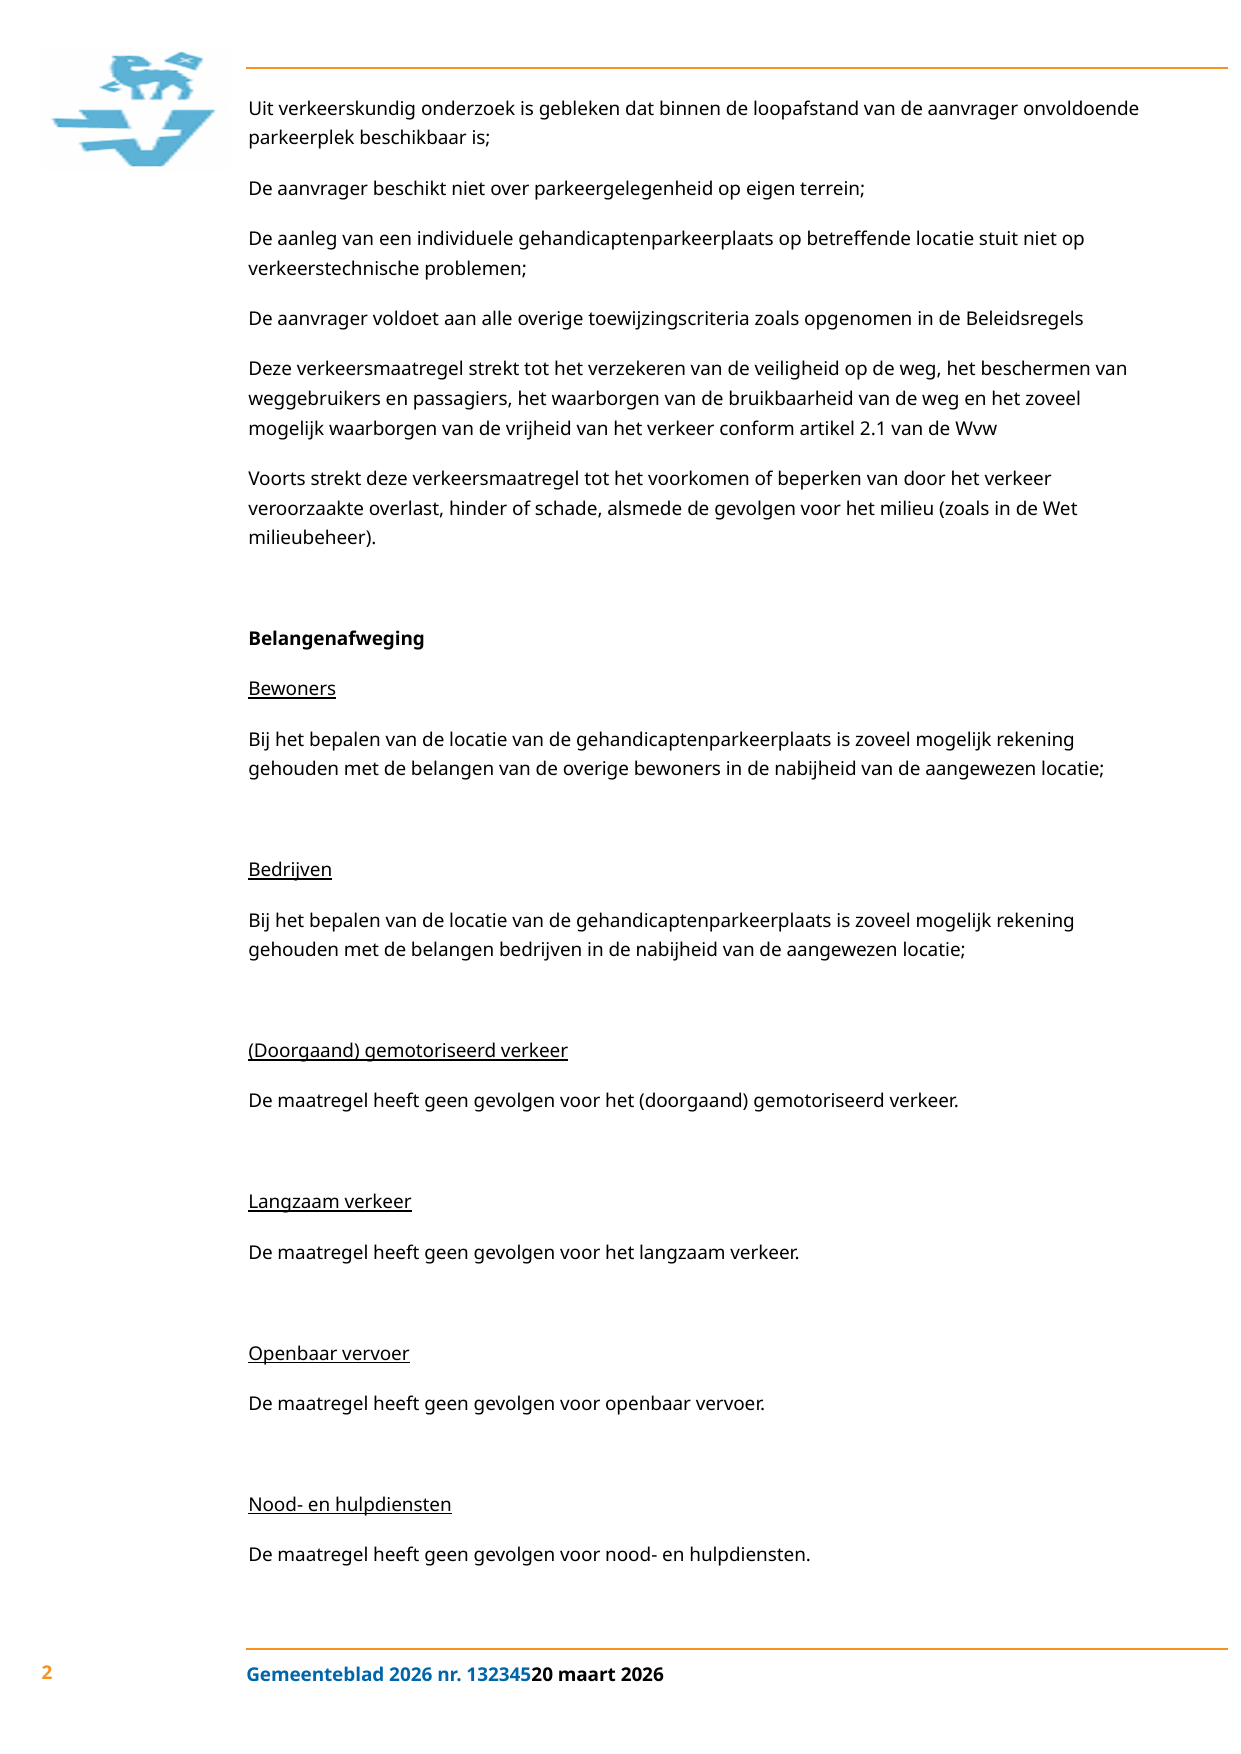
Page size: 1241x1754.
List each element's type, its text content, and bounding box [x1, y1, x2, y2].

text (Doorgaand) gemotoriseerd verkeer [248, 1037, 1152, 1063]
text Voorts strekt deze verkeersmaatregel tot het voorkomen of beperken van door het verkeer veroorzaakte overlast, hinder of schade, alsmede de gevolgen voor het milieu (zoals in de Wet milieubeheer). [248, 465, 1152, 550]
text Openbaar vervoer [248, 1340, 1152, 1366]
text Deze verkeersmaatregel strekt tot het verzekeren van de veiligheid op de weg, het beschermen van weggebruikers en passagiers, het waarborgen van de bruikbaarheid van de weg en het zoveel mogelijk waarborgen van de vrijheid van het verkeer conform artikel 2.1 van de Wvw [248, 356, 1152, 441]
text De maatregel heeft geen gevolgen voor openbaar vervoer. [248, 1390, 1152, 1416]
text Uit verkeerskundig onderzoek is gebleken dat binnen de loopafstand van de aanvrager onvoldoende parkeerplek beschikbaar is; [248, 95, 1152, 150]
text Bewoners [248, 676, 1152, 701]
text De maatregel heeft geen gevolgen voor nood- en hulpdiensten. [248, 1541, 1152, 1567]
text De maatregel heeft geen gevolgen voor het langzaam verkeer. [248, 1239, 1152, 1265]
text De maatregel heeft geen gevolgen voor het (doorgaand) gemotoriseerd verkeer. [248, 1088, 1152, 1113]
text Bedrijven [248, 856, 1152, 882]
picture [41, 47, 231, 172]
text Bij het bepalen van de locatie van de gehandicaptenparkeerplaats is zoveel mogelijk rekening gehouden met de belangen bedrijven in de nabijheid van de aangewezen locatie; [248, 907, 1152, 962]
text Belangenafweging [248, 625, 1152, 651]
text Langzaam verkeer [248, 1188, 1152, 1214]
text De aanvrager voldoet aan alle overige toewijzingscriteria zoals opgenomen in de Beleidsregels [248, 305, 1152, 331]
text De aanvrager beschikt niet over parkeergelegenheid op eigen terrein; [248, 175, 1152, 201]
text De aanleg van een individuele gehandicaptenparkeerplaats op betreffende locatie stuit niet op verkeerstechnische problemen; [248, 225, 1152, 281]
text Bij het bepalen van de locatie van de gehandicaptenparkeerplaats is zoveel mogelijk rekening gehouden met de belangen van de overige bewoners in de nabijheid van de aangewezen locatie; [248, 726, 1152, 781]
text Nood- en hulpdiensten [248, 1491, 1152, 1517]
